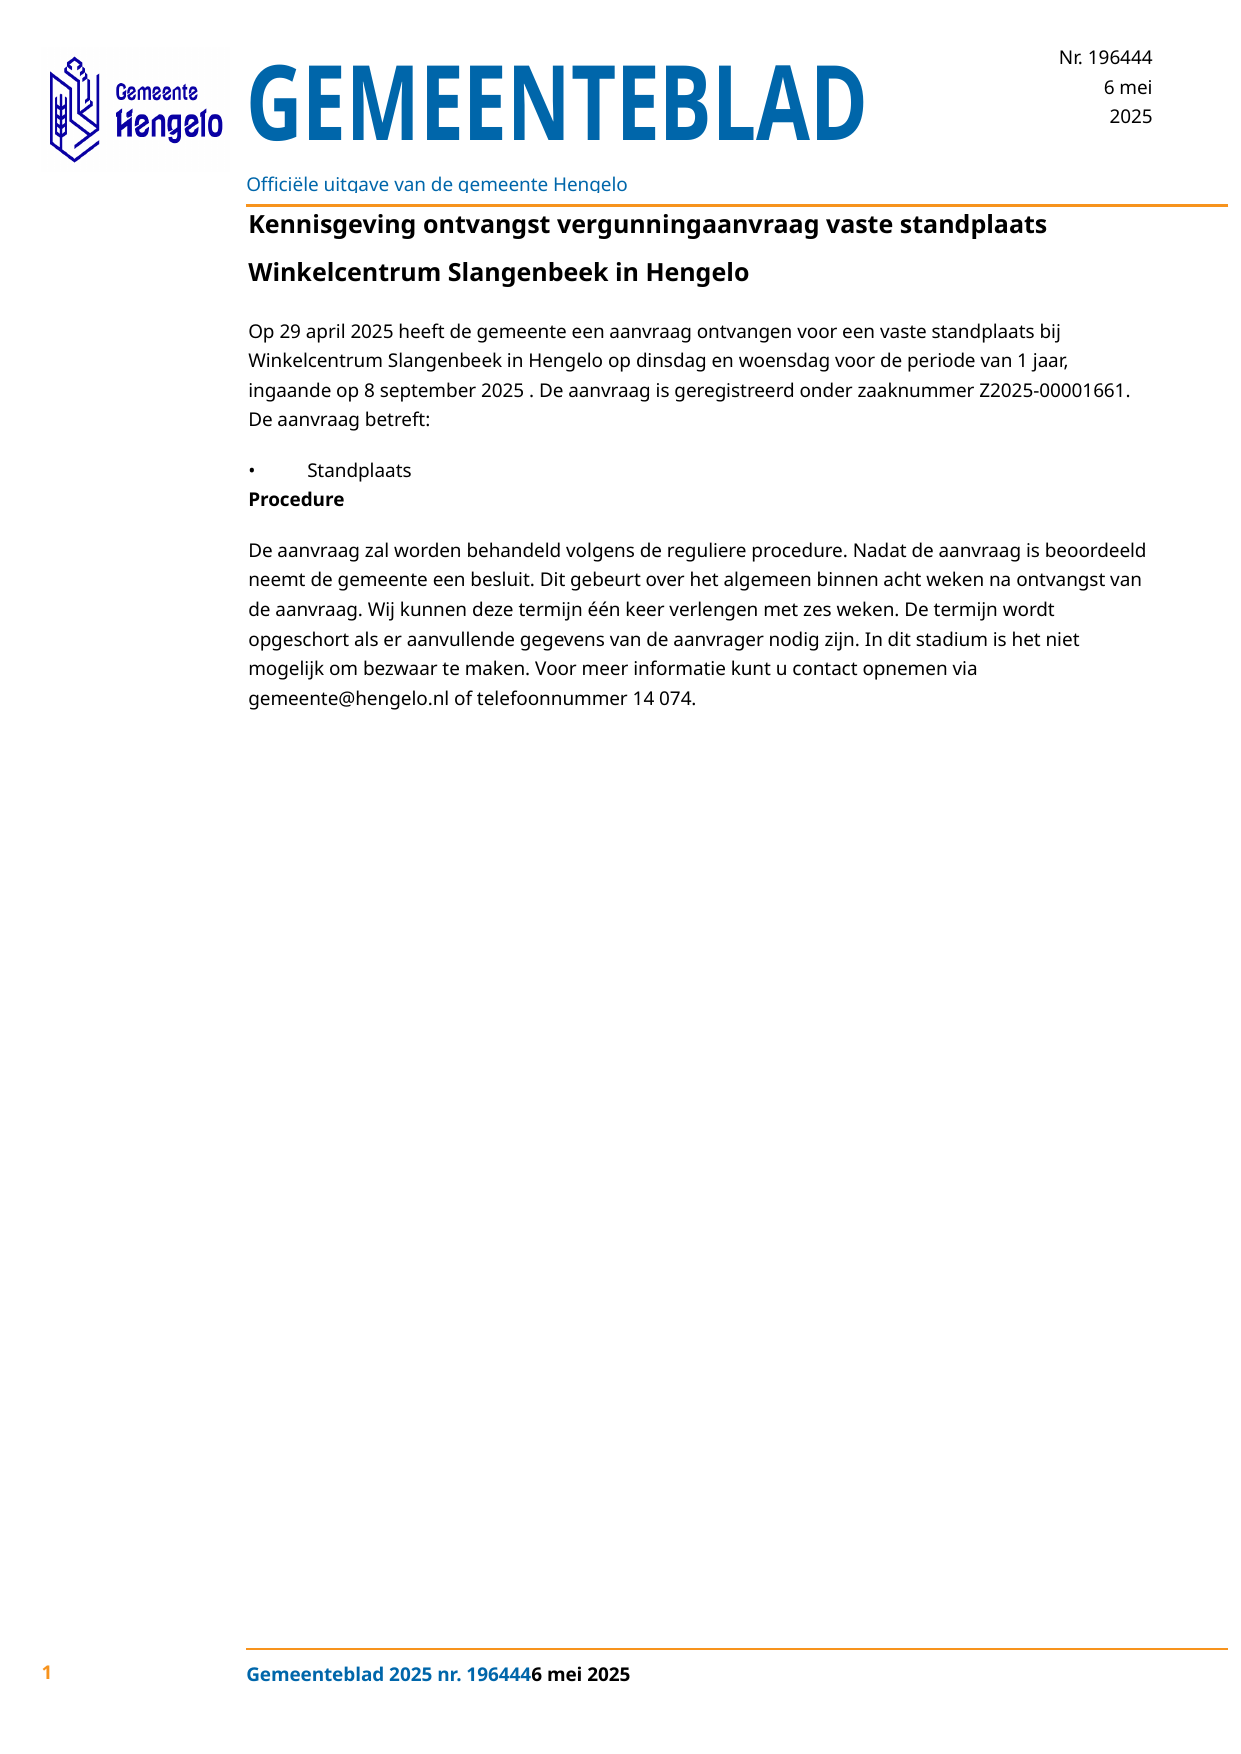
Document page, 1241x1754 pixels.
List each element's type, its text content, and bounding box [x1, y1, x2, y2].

list Standplaats [248, 457, 1152, 483]
picture [41, 47, 231, 172]
text Procedure [248, 487, 1152, 512]
text Kennisgeving ontvangst vergunningaanvraag vaste standplaats Winkelcentrum Slangenbeek in Hengelo [248, 207, 1152, 288]
text De aanvraag zal worden behandeld volgens de reguliere procedure. Nadat de aanvraag is beoordeeld neemt de gemeente een besluit. Dit gebeurt over het algemeen binnen acht weken na ontvangst van de aanvraag. Wij kunnen deze termijn één keer verlengen met zes weken. De termijn wordt opgeschort als er aanvullende gegevens van de aanvrager nodig zijn. In dit stadium is het niet mogelijk om bezwaar te maken. Voor meer informatie kunt u contact opnemen via gemeente@hengelo.nl of telefoonnummer 14 074. [248, 537, 1152, 711]
text Op 29 april 2025 heeft de gemeente een aanvraag ontvangen voor een vaste standplaats bij Winkelcentrum Slangenbeek in Hengelo op dinsdag en woensdag voor de periode van 1 jaar, ingaande op 8 september 2025 . De aanvraag is geregistreerd onder zaaknummer Z2025-00001661. De aanvraag betreft: [248, 318, 1152, 432]
